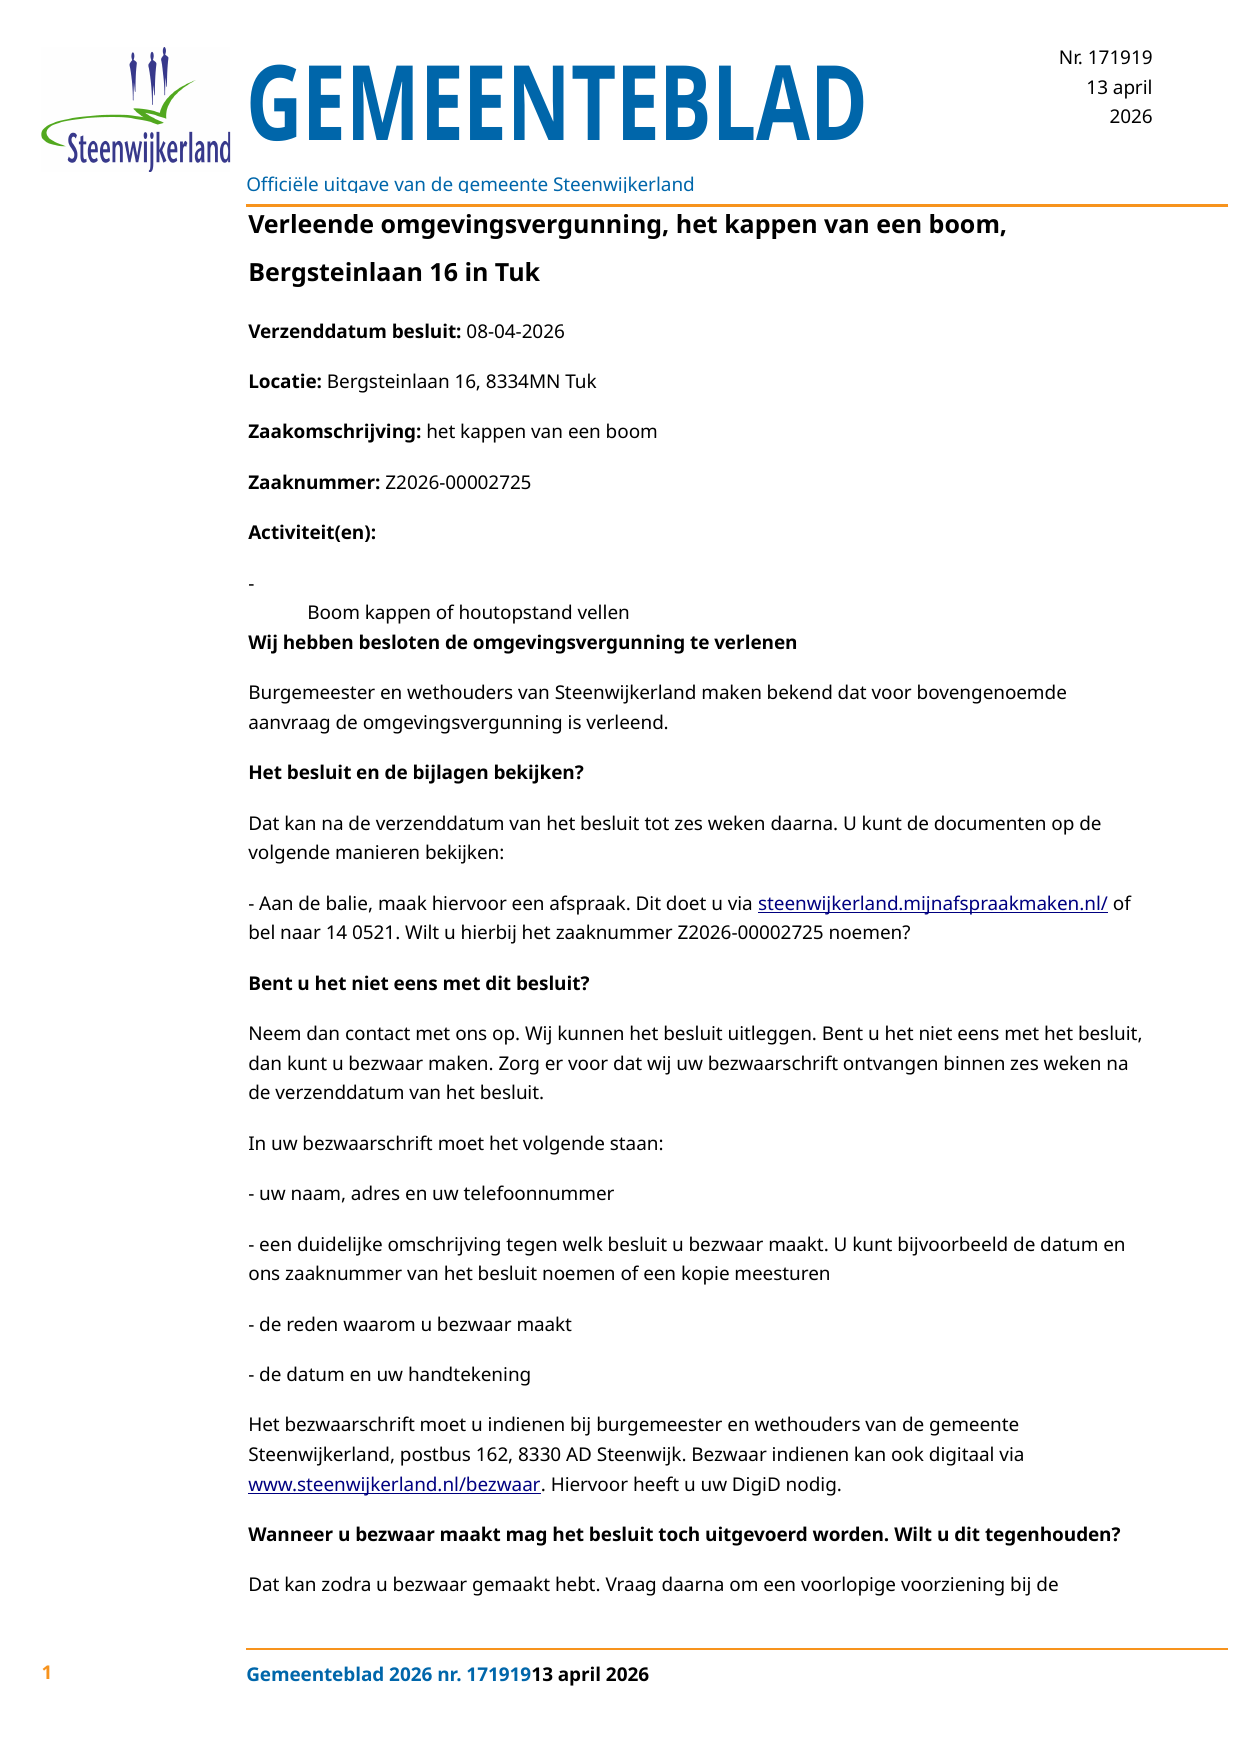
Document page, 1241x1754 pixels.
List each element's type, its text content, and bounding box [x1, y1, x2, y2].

text Verzenddatum besluit: 08-04-2026 [248, 318, 1152, 344]
text - uw naam, adres en uw telefoonnummer [248, 1180, 1152, 1206]
text Burgemeester en wethouders van Steenwijkerland maken bekend dat voor bovengenoemde aanvraag de omgevingsvergunning is verleend. [248, 679, 1152, 735]
text Dat kan na de verzenddatum van het besluit tot zes weken daarna. U kunt de documenten op de volgende manieren bekijken: [248, 810, 1152, 865]
text Dat kan zodra u bezwaar gemaakt hebt. Vraag daarna om een voorlopige voorziening bij de [248, 1572, 1152, 1597]
text Verleende omgevingsvergunning, het kappen van een boom, Bergsteinlaan 16 in Tuk [248, 207, 1152, 288]
text Zaaknummer: Z2026-00002725 [248, 469, 1152, 495]
text - de datum en uw handtekening [248, 1361, 1152, 1387]
text Activiteit(en): [248, 519, 1152, 545]
picture [41, 47, 231, 172]
text Locatie: Bergsteinlaan 16, 8334MN Tuk [248, 368, 1152, 394]
text Bent u het niet eens met dit besluit? [248, 970, 1152, 996]
text Wanneer u bezwaar maakt mag het besluit toch uitgevoerd worden. Wilt u dit tegenhouden? [248, 1521, 1152, 1547]
text - een duidelijke omschrijving tegen welk besluit u bezwaar maakt. U kunt bijvoorbeeld de datum en ons zaaknummer van het besluit noemen of een kopie meesturen [248, 1231, 1152, 1286]
text Zaakomschrijving: het kappen van een boom [248, 419, 1152, 444]
text - de reden waarom u bezwaar maakt [248, 1311, 1152, 1337]
list Boom kappen of houtopstand vellen [248, 599, 1152, 625]
text Het bezwaarschrift moet u indienen bij burgemeester en wethouders van de gemeente Steenwijkerland, postbus 162, 8330 AD Steenwijk. Bezwaar indienen kan ook digitaal via www.steenwijkerland.nl/bezwaar. Hiervoor heeft u uw DigiD nodig. [248, 1412, 1152, 1497]
text - Aan de balie, maak hiervoor een afspraak. Dit doet u via steenwijkerland.mijnafspraakmaken.nl/ of bel naar 14 0521. Wilt u hierbij het zaaknummer Z2026-00002725 noemen? [248, 890, 1152, 945]
text Neem dan contact met ons op. Wij kunnen het besluit uitleggen. Bent u het niet eens met het besluit, dan kunt u bezwaar maken. Zorg er voor dat wij uw bezwaarschrift ontvangen binnen zes weken na de verzenddatum van het besluit. [248, 1020, 1152, 1105]
text Het besluit en de bijlagen bekijken? [248, 759, 1152, 785]
text Wij hebben besloten de omgevingsvergunning te verlenen [248, 629, 1152, 655]
text In uw bezwaarschrift moet het volgende staan: [248, 1130, 1152, 1156]
